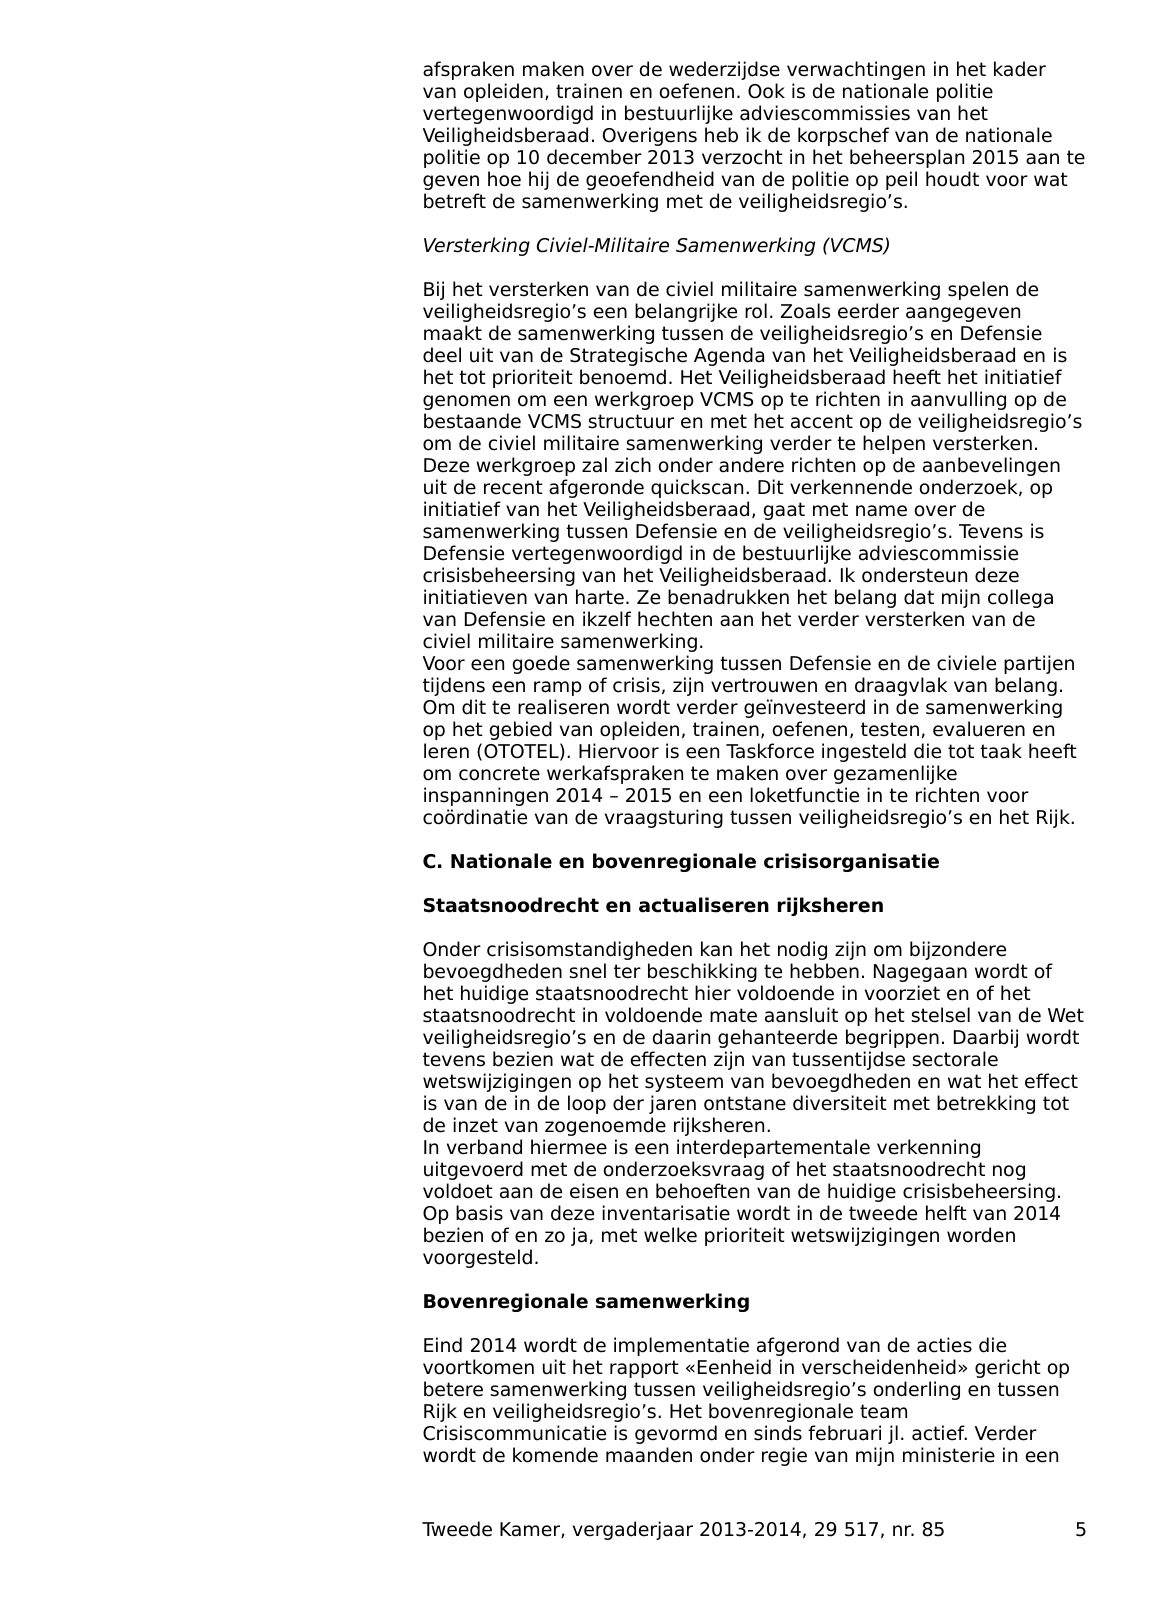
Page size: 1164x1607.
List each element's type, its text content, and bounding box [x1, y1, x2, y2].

text Voor een goede samenwerking tussen Defensie en de civiele partijen tijdens een ramp of crisis, zijn vertrouwen en draagvlak van belang. Om dit te realiseren wordt verder geïnvesteerd in de samenwerking op het gebied van opleiden, trainen, oefenen, testen, evalueren en leren (OTOTEL). Hiervoor is een Taskforce ingesteld die tot taak heeft om concrete werkafspraken te maken over gezamenlijke inspanningen 2014 – 2015 en een loketfunctie in te richten voor coördinatie van de vraagsturing tussen veiligheidsregio’s en het Rijk. [422, 653, 1087, 829]
text Eind 2014 wordt de implementatie afgerond van de acties die voortkomen uit het rapport «Eenheid in verscheidenheid» gericht op betere samenwerking tussen veiligheidsregio’s onderling en tussen Rijk en veiligheidsregio’s. Het bovenregionale team Crisiscommunicatie is gevormd en sinds februari jl. actief. Verder wordt de komende maanden onder regie van mijn ministerie in een [422, 1335, 1087, 1467]
subtitle Staatsnoodrecht en actualiseren rijksheren [422, 895, 1087, 917]
text Bij het versterken van de civiel militaire samenwerking spelen de veiligheidsregio’s een belangrijke rol. Zoals eerder aangegeven maakt de samenwerking tussen de veiligheidsregio’s en Defensie deel uit van de Strategische Agenda van het Veiligheidsberaad en is het tot prioriteit benoemd. Het Veiligheidsberaad heeft het initiatief genomen om een werkgroep VCMS op te richten in aanvulling op de bestaande VCMS structuur en met het accent op de veiligheidsregio’s om de civiel militaire samenwerking verder te helpen versterken. Deze werkgroep zal zich onder andere richten op de aanbevelingen uit de recent afgeronde quickscan. Dit verkennende onderzoek, op initiatief van het Veiligheidsberaad, gaat met name over de samenwerking tussen Defensie en de veiligheidsregio’s. Tevens is Defensie vertegenwoordigd in de bestuurlijke adviescommissie crisisbeheersing van het Veiligheidsberaad. Ik ondersteun deze initiatieven van harte. Ze benadrukken het belang dat mijn collega van Defensie en ikzelf hechten aan het verder versterken van de civiel militaire samenwerking. [422, 279, 1087, 653]
subtitle C. Nationale en bovenregionale crisisorganisatie [422, 851, 1087, 873]
text Onder crisisomstandigheden kan het nodig zijn om bijzondere bevoegdheden snel ter beschikking te hebben. Nagegaan wordt of het huidige staatsnoodrecht hier voldoende in voorziet en of het staatsnoodrecht in voldoende mate aansluit op het stelsel van de Wet veiligheidsregio’s en de daarin gehanteerde begrippen. Daarbij wordt tevens bezien wat de effecten zijn van tussentijdse sectorale wetswijzigingen op het systeem van bevoegdheden en wat het effect is van de in de loop der jaren ontstane diversiteit met betrekking tot de inzet van zogenoemde rijksheren. [422, 939, 1087, 1137]
subtitle Bovenregionale samenwerking [422, 1291, 1087, 1313]
text afspraken maken over de wederzijdse verwachtingen in het kader van opleiden, trainen en oefenen. Ook is de nationale politie vertegenwoordigd in bestuurlijke adviescommissies van het Veiligheidsberaad. Overigens heb ik de korpschef van de nationale politie op 10 december 2013 verzocht in het beheersplan 2015 aan te geven hoe hij de geoefendheid van de politie op peil houdt voor wat betreft de samenwerking met de veiligheidsregio’s. [422, 59, 1087, 213]
subtitle Versterking Civiel-Militaire Samenwerking (VCMS) [422, 235, 1087, 257]
text In verband hiermee is een interdepartementale verkenning uitgevoerd met de onderzoeksvraag of het staatsnoodrecht nog voldoet aan de eisen en behoeften van de huidige crisisbeheersing. Op basis van deze inventarisatie wordt in de tweede helft van 2014 bezien of en zo ja, met welke prioriteit wetswijzigingen worden voorgesteld. [422, 1137, 1087, 1269]
